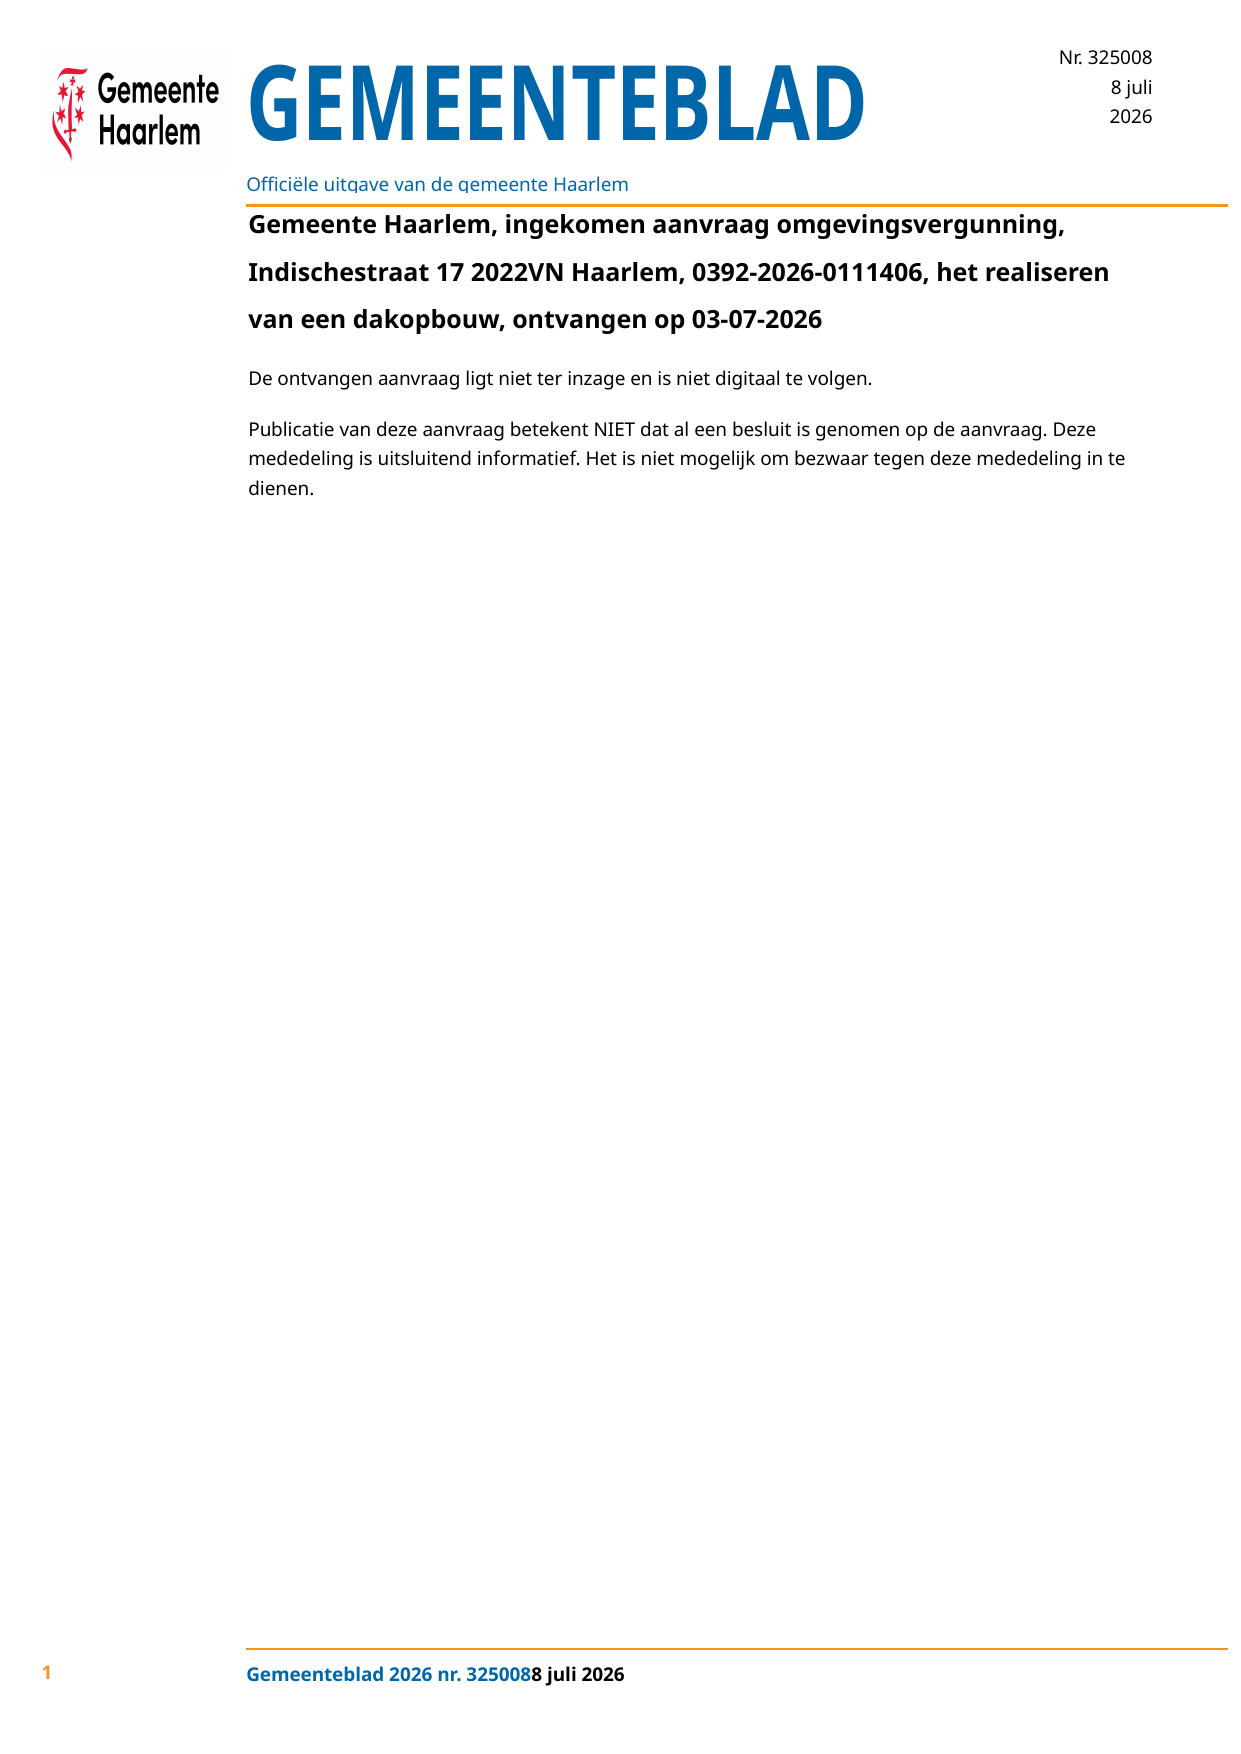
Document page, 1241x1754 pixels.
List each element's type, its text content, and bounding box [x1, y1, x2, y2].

text De ontvangen aanvraag ligt niet ter inzage en is niet digitaal te volgen. [248, 366, 1152, 391]
text Gemeente Haarlem, ingekomen aanvraag omgevingsvergunning, Indischestraat 17 2022VN Haarlem, 0392-2026-0111406, het realiseren van een dakopbouw, ontvangen op 03-07-2026 [248, 207, 1152, 336]
text Publicatie van deze aanvraag betekent NIET dat al een besluit is genomen op de aanvraag. Deze mededeling is uitsluitend informatief. Het is niet mogelijk om bezwaar tegen deze mededeling in te dienen. [248, 416, 1152, 501]
picture [41, 47, 231, 172]
